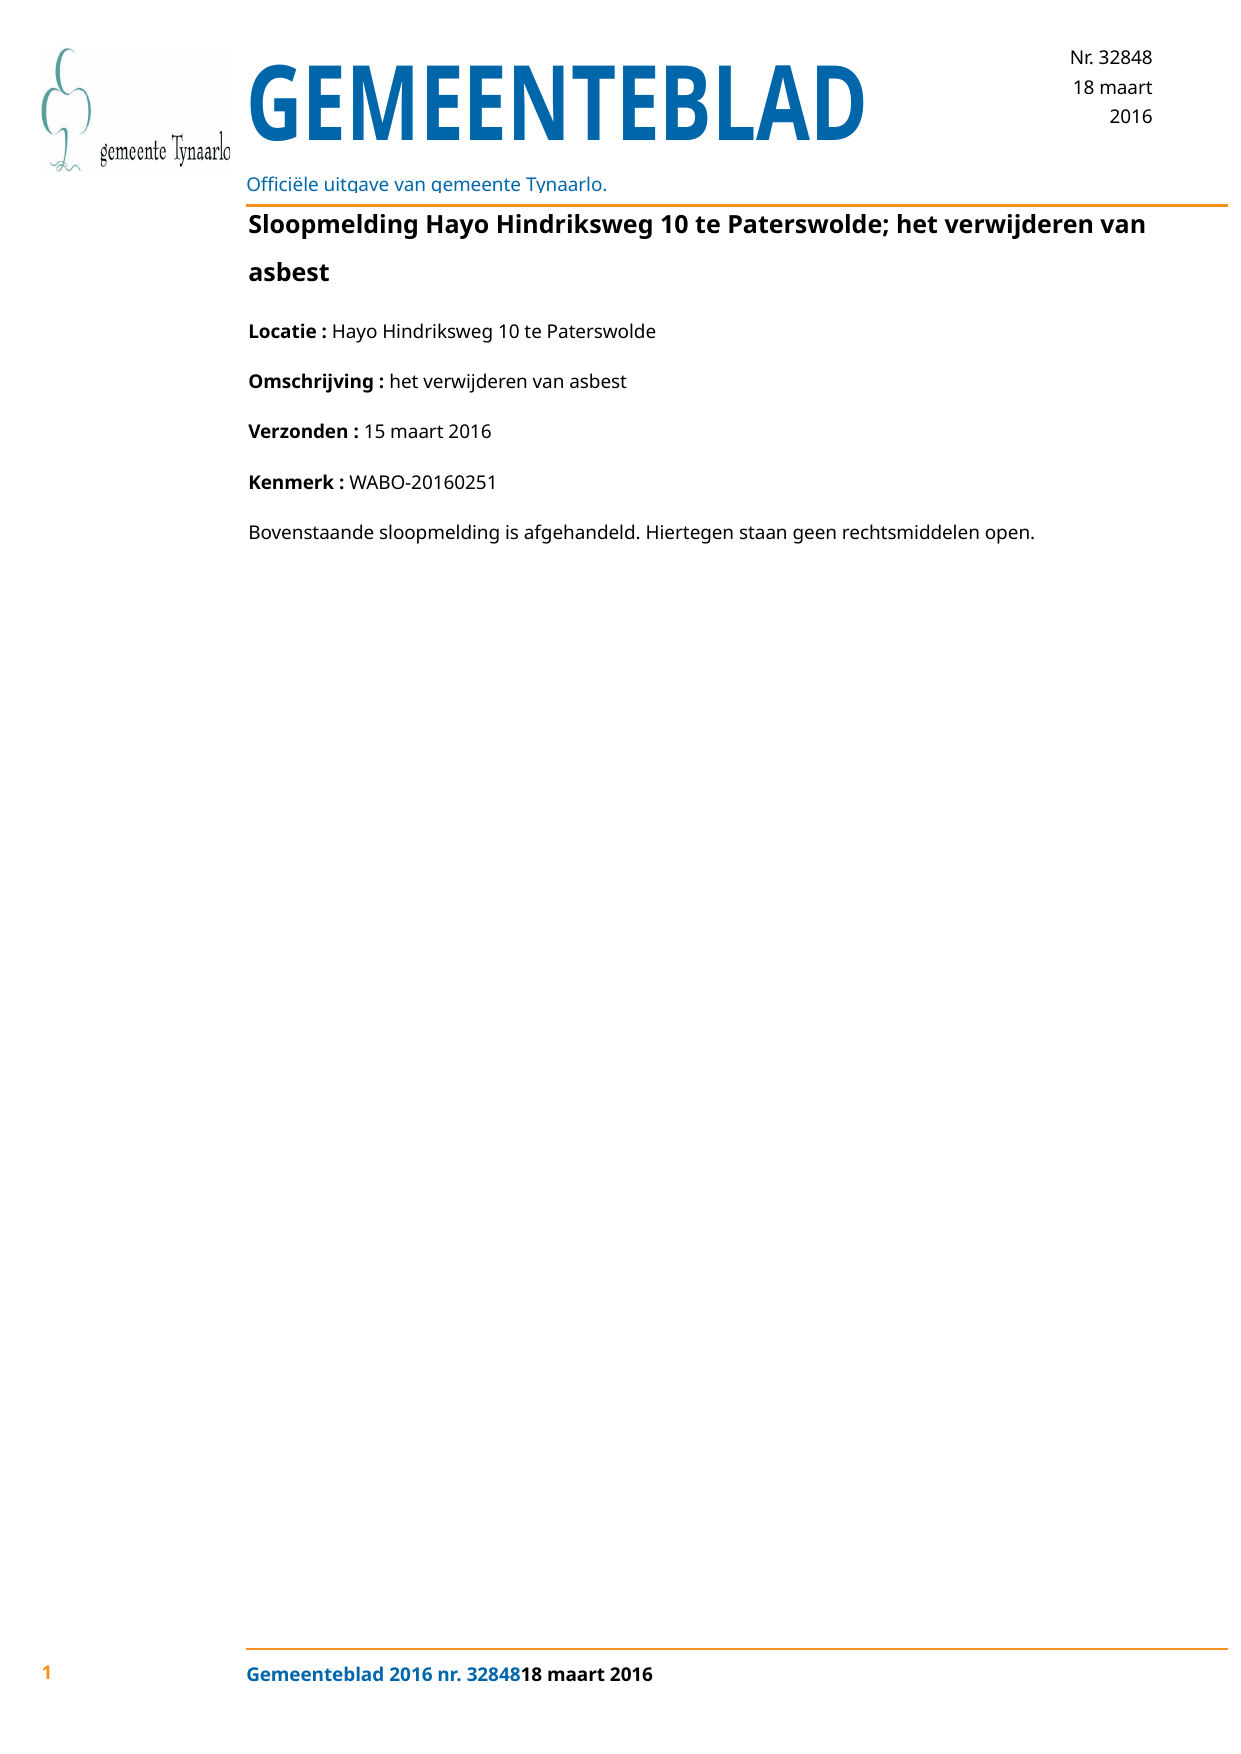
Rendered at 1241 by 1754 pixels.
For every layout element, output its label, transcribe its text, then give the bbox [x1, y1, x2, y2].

text Verzonden : 15 maart 2016 [248, 419, 1152, 444]
text Sloopmelding Hayo Hindriksweg 10 te Paterswolde; het verwijderen van asbest [248, 207, 1152, 288]
picture [41, 47, 231, 172]
text Omschrijving : het verwijderen van asbest [248, 368, 1152, 394]
text Kenmerk : WABO-20160251 [248, 469, 1152, 495]
text Bovenstaande sloopmelding is afgehandeld. Hiertegen staan geen rechtsmiddelen open. [248, 519, 1152, 545]
text Locatie : Hayo Hindriksweg 10 te Paterswolde [248, 318, 1152, 344]
